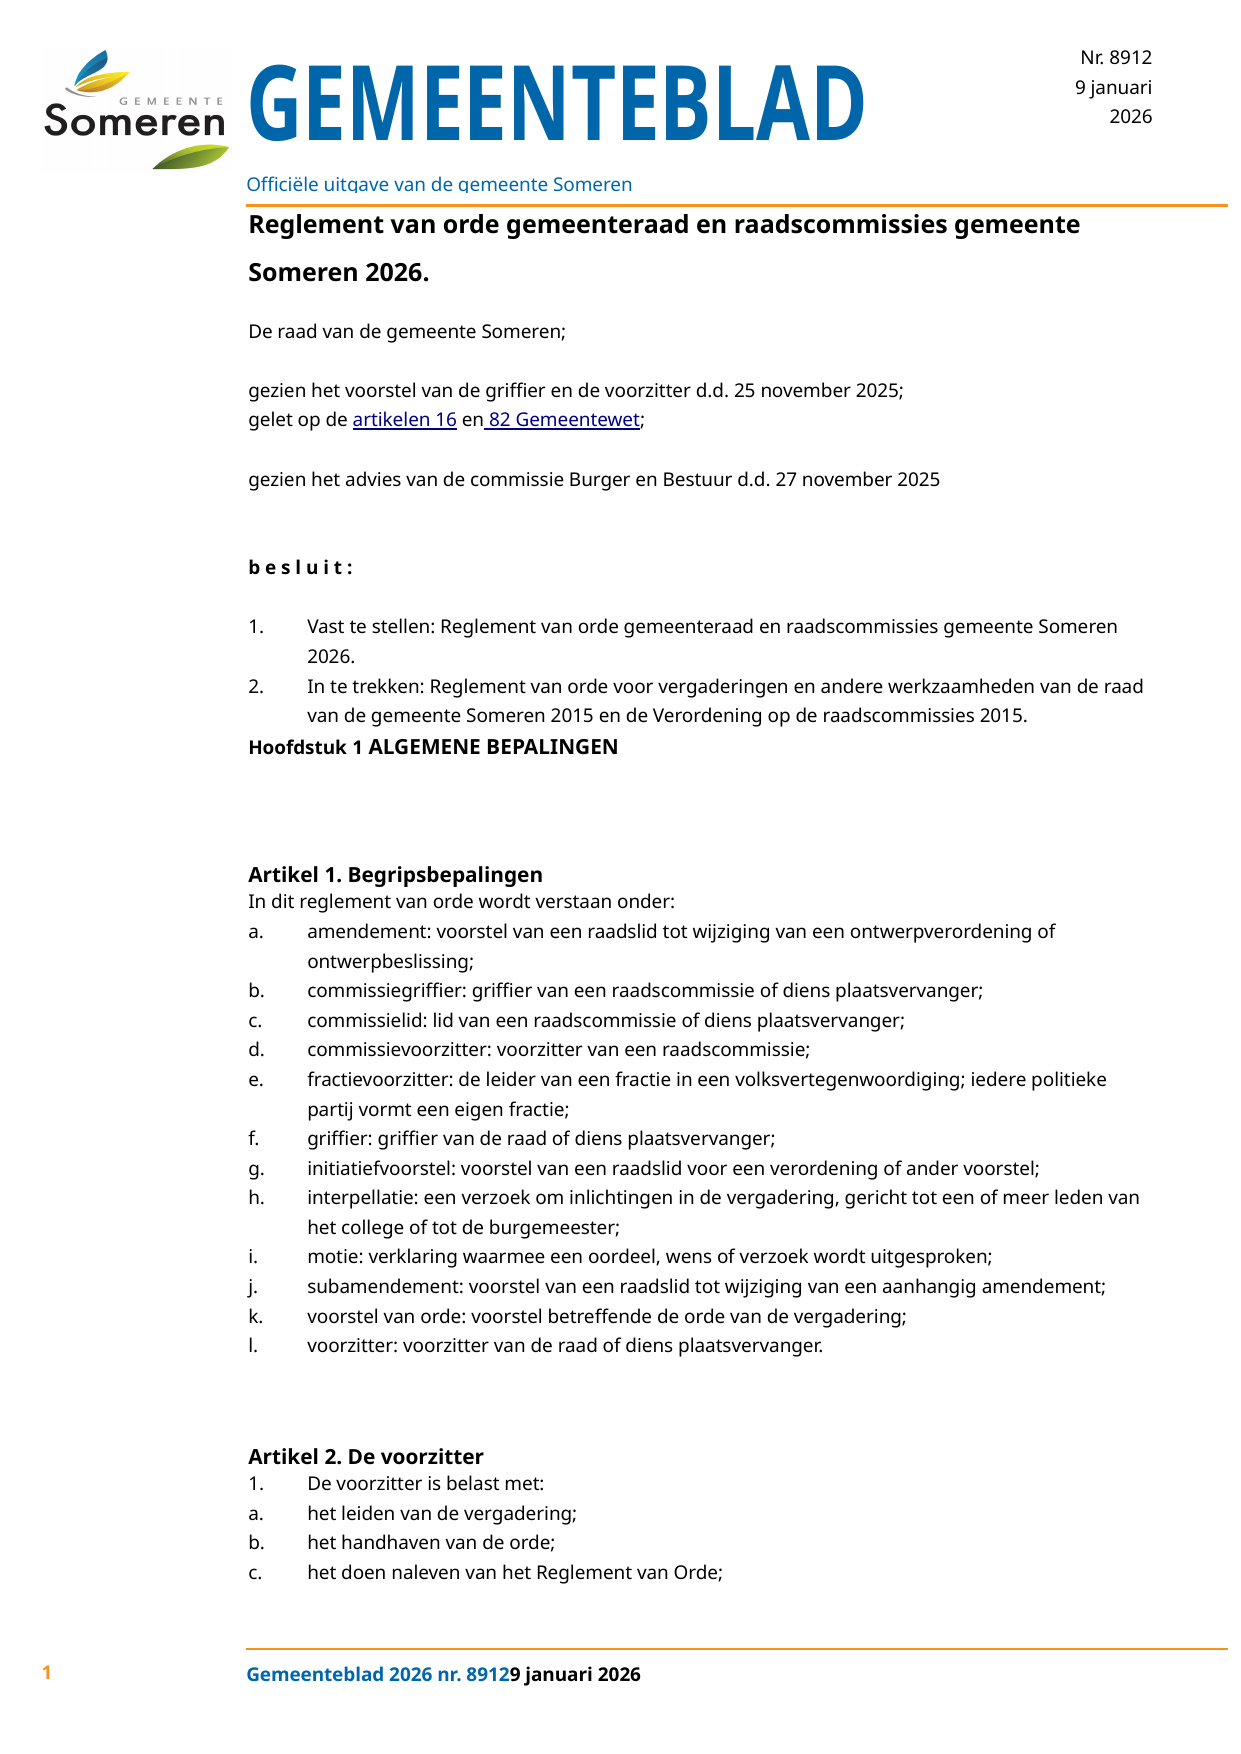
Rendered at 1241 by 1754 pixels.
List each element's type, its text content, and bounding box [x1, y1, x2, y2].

list voorstel van orde: voorstel betreffende de orde van de vergadering; [248, 1303, 1152, 1328]
text Hoofdstuk 1 ALGEMENE BEPALINGEN [248, 732, 1152, 761]
list amendement: voorstel van een raadslid tot wijziging van een ontwerpverordening of ontwerpbeslissing; [248, 918, 1152, 973]
list griffier: griffier van de raad of diens plaatsvervanger; [248, 1125, 1152, 1151]
list het doen naleven van het Reglement van Orde; [248, 1559, 1152, 1585]
list subamendement: voorstel van een raadslid tot wijziging van een aanhangig amendement; [248, 1273, 1152, 1299]
picture [41, 47, 231, 172]
list commissielid: lid van een raadscommissie of diens plaatsvervanger; [248, 1007, 1152, 1033]
list commissiegriffier: griffier van een raadscommissie of diens plaatsvervanger; [248, 977, 1152, 1003]
text b e s l u i t : [248, 554, 1152, 580]
list initiatiefvoorstel: voorstel van een raadslid voor een verordening of ander voorstel; [248, 1155, 1152, 1181]
list Vast te stellen: Reglement van orde gemeenteraad en raadscommissies gemeente Someren 2026. [248, 614, 1152, 669]
text gezien het voorstel van de griffier en de voorzitter d.d. 25 november 2025; [248, 377, 1152, 403]
text gelet op de artikelen 16 en 82 Gemeentewet; [248, 407, 1152, 432]
list het leiden van de vergadering; [248, 1500, 1152, 1526]
text In dit reglement van orde wordt verstaan onder: [248, 889, 1152, 914]
text gezien het advies van de commissie Burger en Bestuur d.d. 27 november 2025 [248, 466, 1152, 492]
text De raad van de gemeente Someren; [248, 318, 1152, 344]
list De voorzitter is belast met: [248, 1470, 1152, 1496]
list motie: verklaring waarmee een oordeel, wens of verzoek wordt uitgesproken; [248, 1244, 1152, 1269]
list interpellatie: een verzoek om inlichtingen in de vergadering, gericht tot een of meer leden van het college of tot de burgemeester; [248, 1184, 1152, 1240]
list In te trekken: Reglement van orde voor vergaderingen en andere werkzaamheden van de raad van de gemeente Someren 2015 en de Verordening op de raadscommissies 2015. [248, 673, 1152, 728]
text Artikel 1. Begripsbepalingen [248, 860, 1152, 889]
list voorzitter: voorzitter van de raad of diens plaatsvervanger. [248, 1332, 1152, 1358]
text Reglement van orde gemeenteraad en raadscommissies gemeente Someren 2026. [248, 207, 1152, 288]
text Artikel 2. De voorzitter [248, 1442, 1152, 1470]
list fractievoorzitter: de leider van een fractie in een volksvertegenwoordiging; iedere politieke partij vormt een eigen fractie; [248, 1066, 1152, 1121]
list het handhaven van de orde; [248, 1529, 1152, 1555]
list commissievoorzitter: voorzitter van een raadscommissie; [248, 1037, 1152, 1062]
